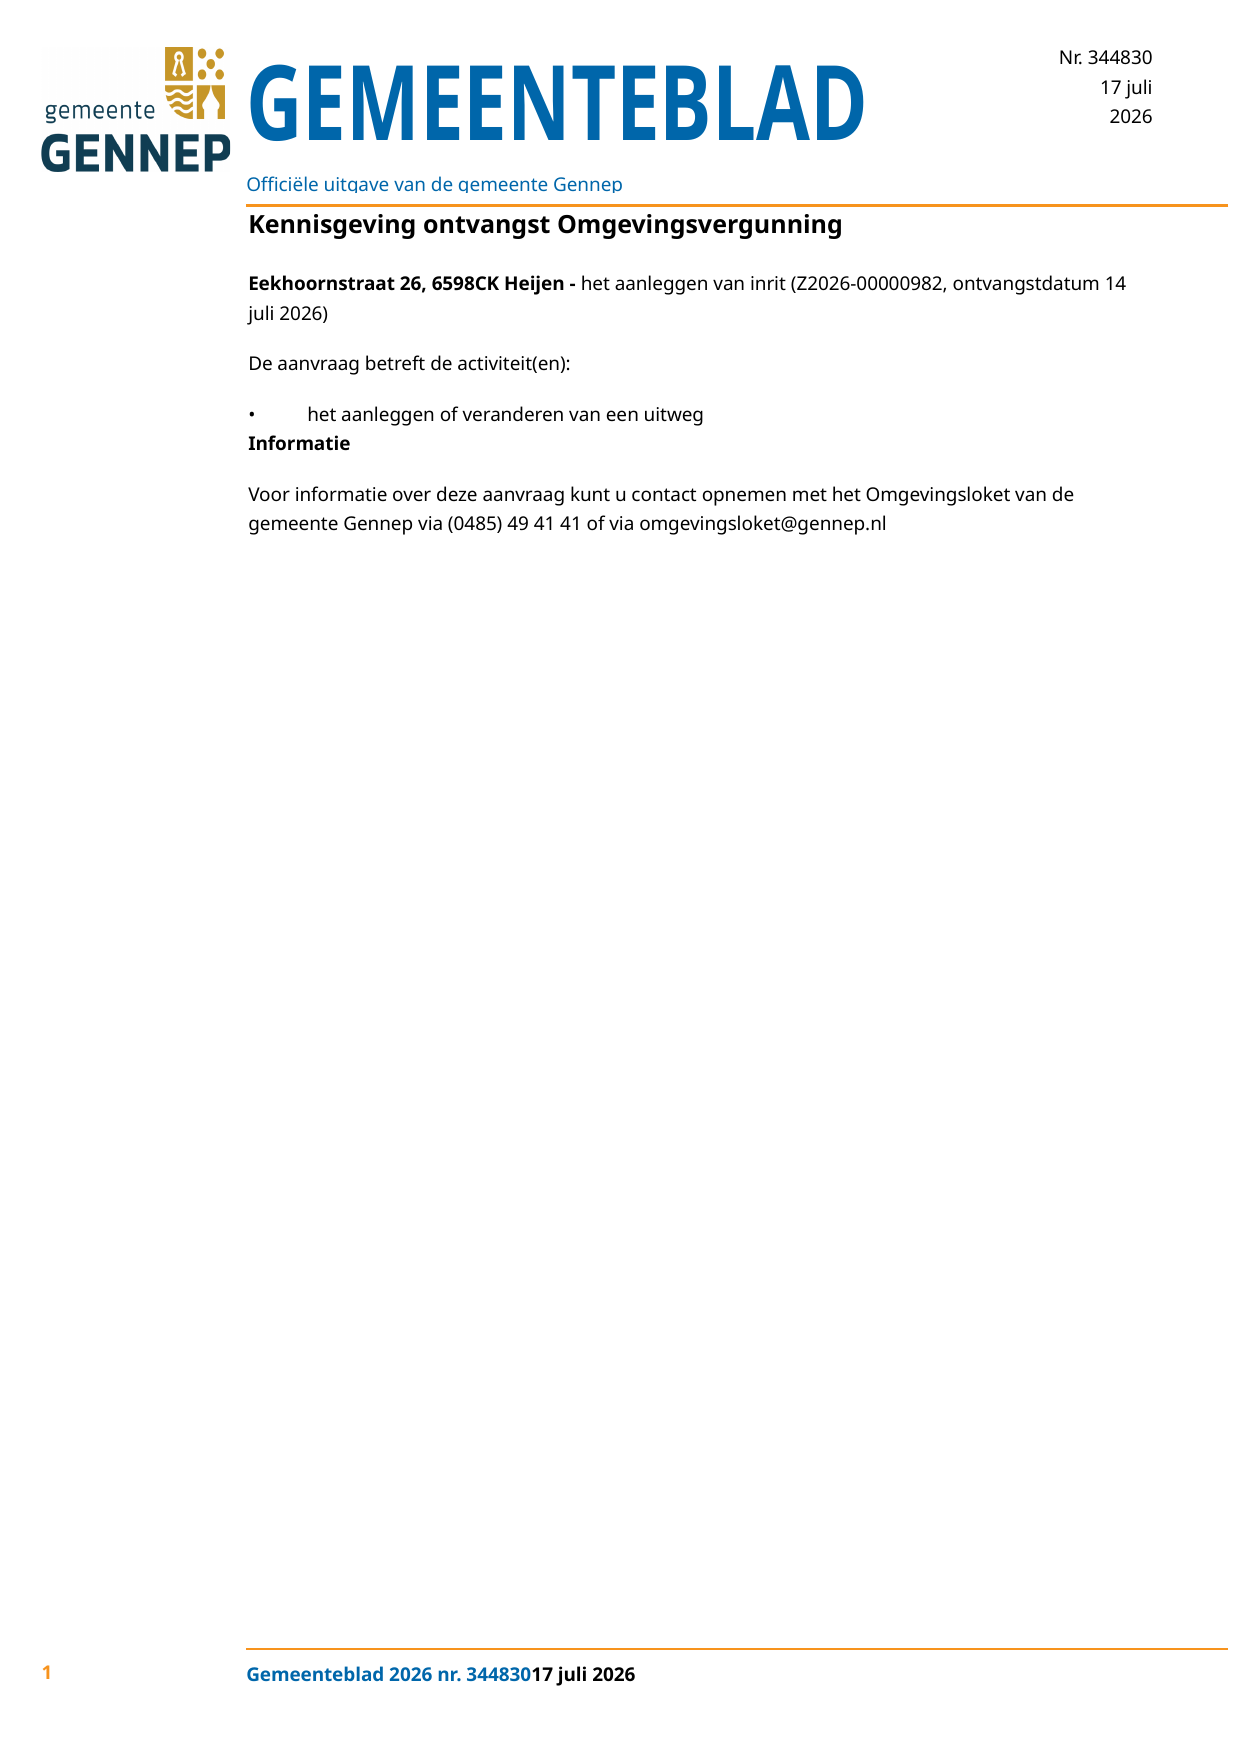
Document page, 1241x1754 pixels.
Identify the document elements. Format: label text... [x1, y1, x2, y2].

list het aanleggen of veranderen van een uitweg [248, 401, 1152, 426]
text Voor informatie over deze aanvraag kunt u contact opnemen met het Omgevingsloket van de gemeente Gennep via (0485) 49 41 41 of via omgevingsloket@gennep.nl [248, 481, 1152, 536]
text Kennisgeving ontvangst Omgevingsvergunning [248, 207, 1152, 241]
picture [41, 47, 231, 172]
text Informatie [248, 430, 1152, 456]
text Eekhoornstraat 26, 6598CK Heijen - het aanleggen van inrit (Z2026-00000982, ontvangstdatum 14 juli 2026) [248, 270, 1152, 326]
text De aanvraag betreft de activiteit(en): [248, 350, 1152, 376]
